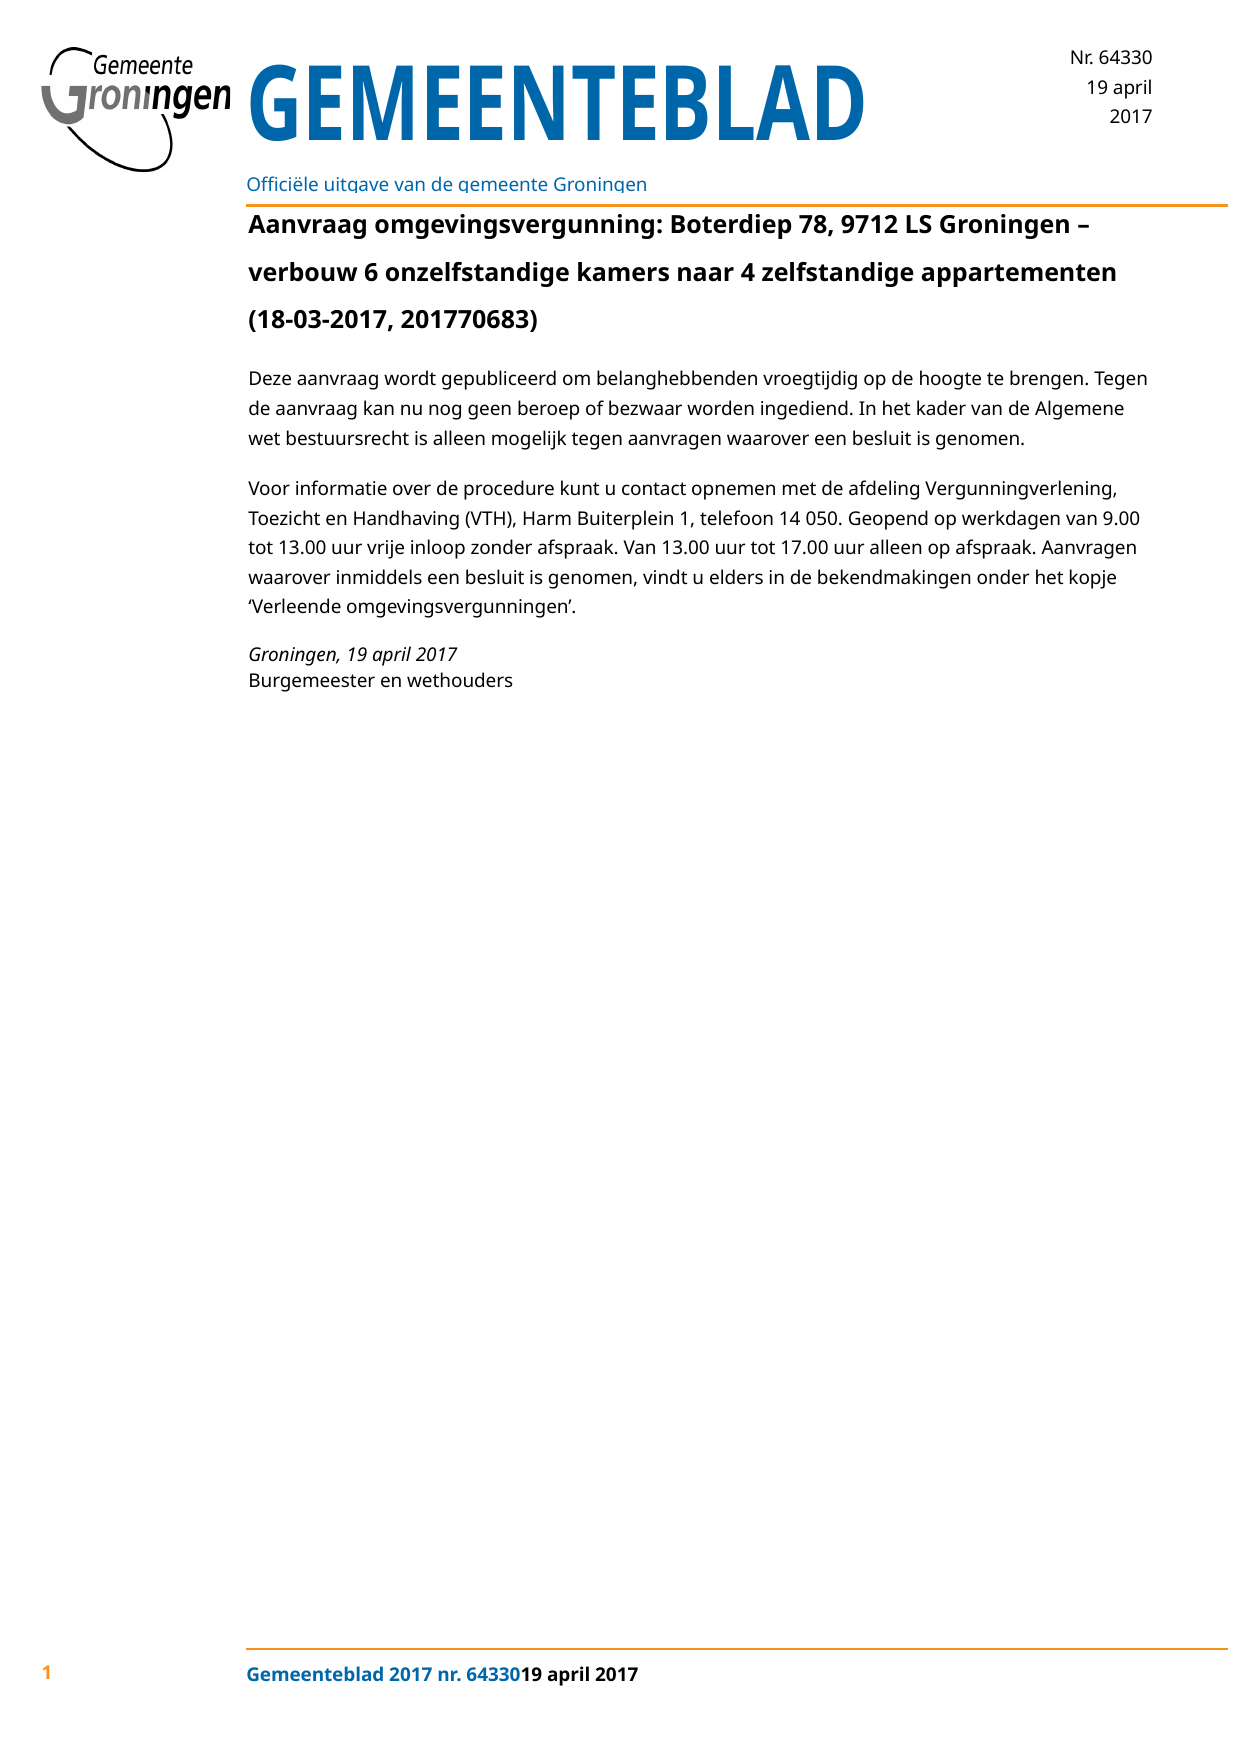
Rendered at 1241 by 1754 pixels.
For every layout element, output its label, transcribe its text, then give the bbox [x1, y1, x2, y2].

text Burgemeester en wethouders [248, 667, 1152, 693]
text Groningen, 19 april 2017 [248, 641, 1152, 667]
picture [41, 47, 231, 172]
text Deze aanvraag wordt gepubliceerd om belanghebbenden vroegtijdig op de hoogte te brengen. Tegen de aanvraag kan nu nog geen beroep of bezwaar worden ingediend. In het kader van de Algemene wet bestuursrecht is alleen mogelijk tegen aanvragen waarover een besluit is genomen. [248, 366, 1152, 450]
text Aanvraag omgevingsvergunning: Boterdiep 78, 9712 LS Groningen – verbouw 6 onzelfstandige kamers naar 4 zelfstandige appartementen (18-03-2017, 201770683) [248, 207, 1152, 336]
text Voor informatie over de procedure kunt u contact opnemen met de afdeling Vergunningverlening, Toezicht en Handhaving (VTH), Harm Buiterplein 1, telefoon 14 050. Geopend op werkdagen van 9.00 tot 13.00 uur vrije inloop zonder afspraak. Van 13.00 uur tot 17.00 uur alleen op afspraak. Aanvragen waarover inmiddels een besluit is genomen, vindt u elders in de bekendmakingen onder het kopje ‘Verleende omgevingsvergunningen’. [248, 475, 1152, 619]
